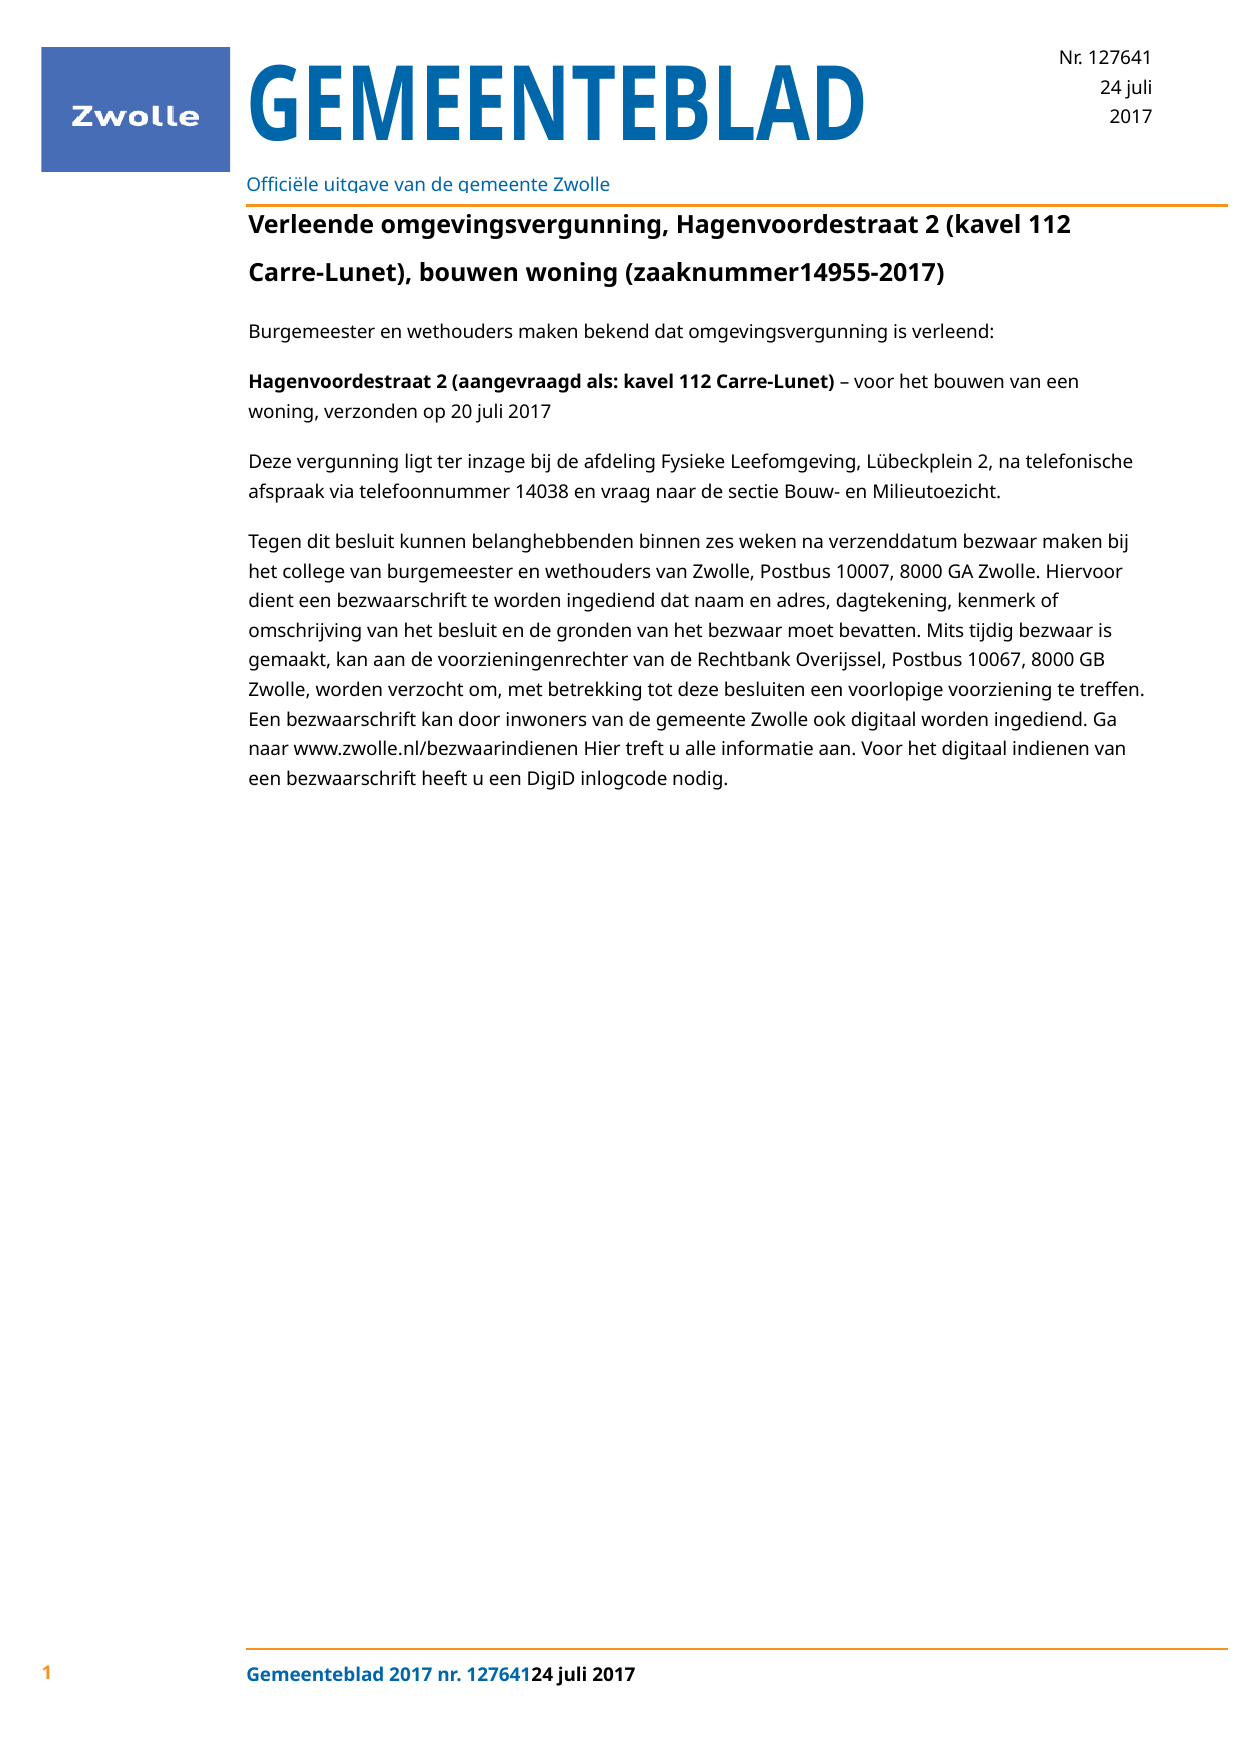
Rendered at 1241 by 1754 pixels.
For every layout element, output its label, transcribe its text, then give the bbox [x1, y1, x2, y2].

picture [41, 47, 231, 172]
text Burgemeester en wethouders maken bekend dat omgevingsvergunning is verleend: [248, 318, 1152, 344]
text Deze vergunning ligt ter inzage bij de afdeling Fysieke Leefomgeving, Lübeckplein 2, na telefonische afspraak via telefoonnummer 14038 en vraag naar de sectie Bouw- en Milieutoezicht. [248, 448, 1152, 504]
text Tegen dit besluit kunnen belanghebbenden binnen zes weken na verzenddatum bezwaar maken bij het college van burgemeester en wethouders van Zwolle, Postbus 10007, 8000 GA Zwolle. Hiervoor dient een bezwaarschrift te worden ingediend dat naam en adres, dagtekening, kenmerk of omschrijving van het besluit en de gronden van het bezwaar moet bevatten. Mits tijdig bezwaar is gemaakt, kan aan de voorzieningenrechter van de Rechtbank Overijssel, Postbus 10067, 8000 GB Zwolle, worden verzocht om, met betrekking tot deze besluiten een voorlopige voorziening te treffen. Een bezwaarschrift kan door inwoners van de gemeente Zwolle ook digitaal worden ingediend. Ga naar www.zwolle.nl/bezwaarindienen Hier treft u alle informatie aan. Voor het digitaal indienen van een bezwaarschrift heeft u een DigiD inlogcode nodig. [248, 528, 1152, 791]
text Hagenvoordestraat 2 (aangevraagd als: kavel 112 Carre-Lunet) – voor het bouwen van een woning, verzonden op 20 juli 2017 [248, 368, 1152, 424]
text Verleende omgevingsvergunning, Hagenvoordestraat 2 (kavel 112 Carre-Lunet), bouwen woning (zaaknummer14955-2017) [248, 207, 1152, 288]
